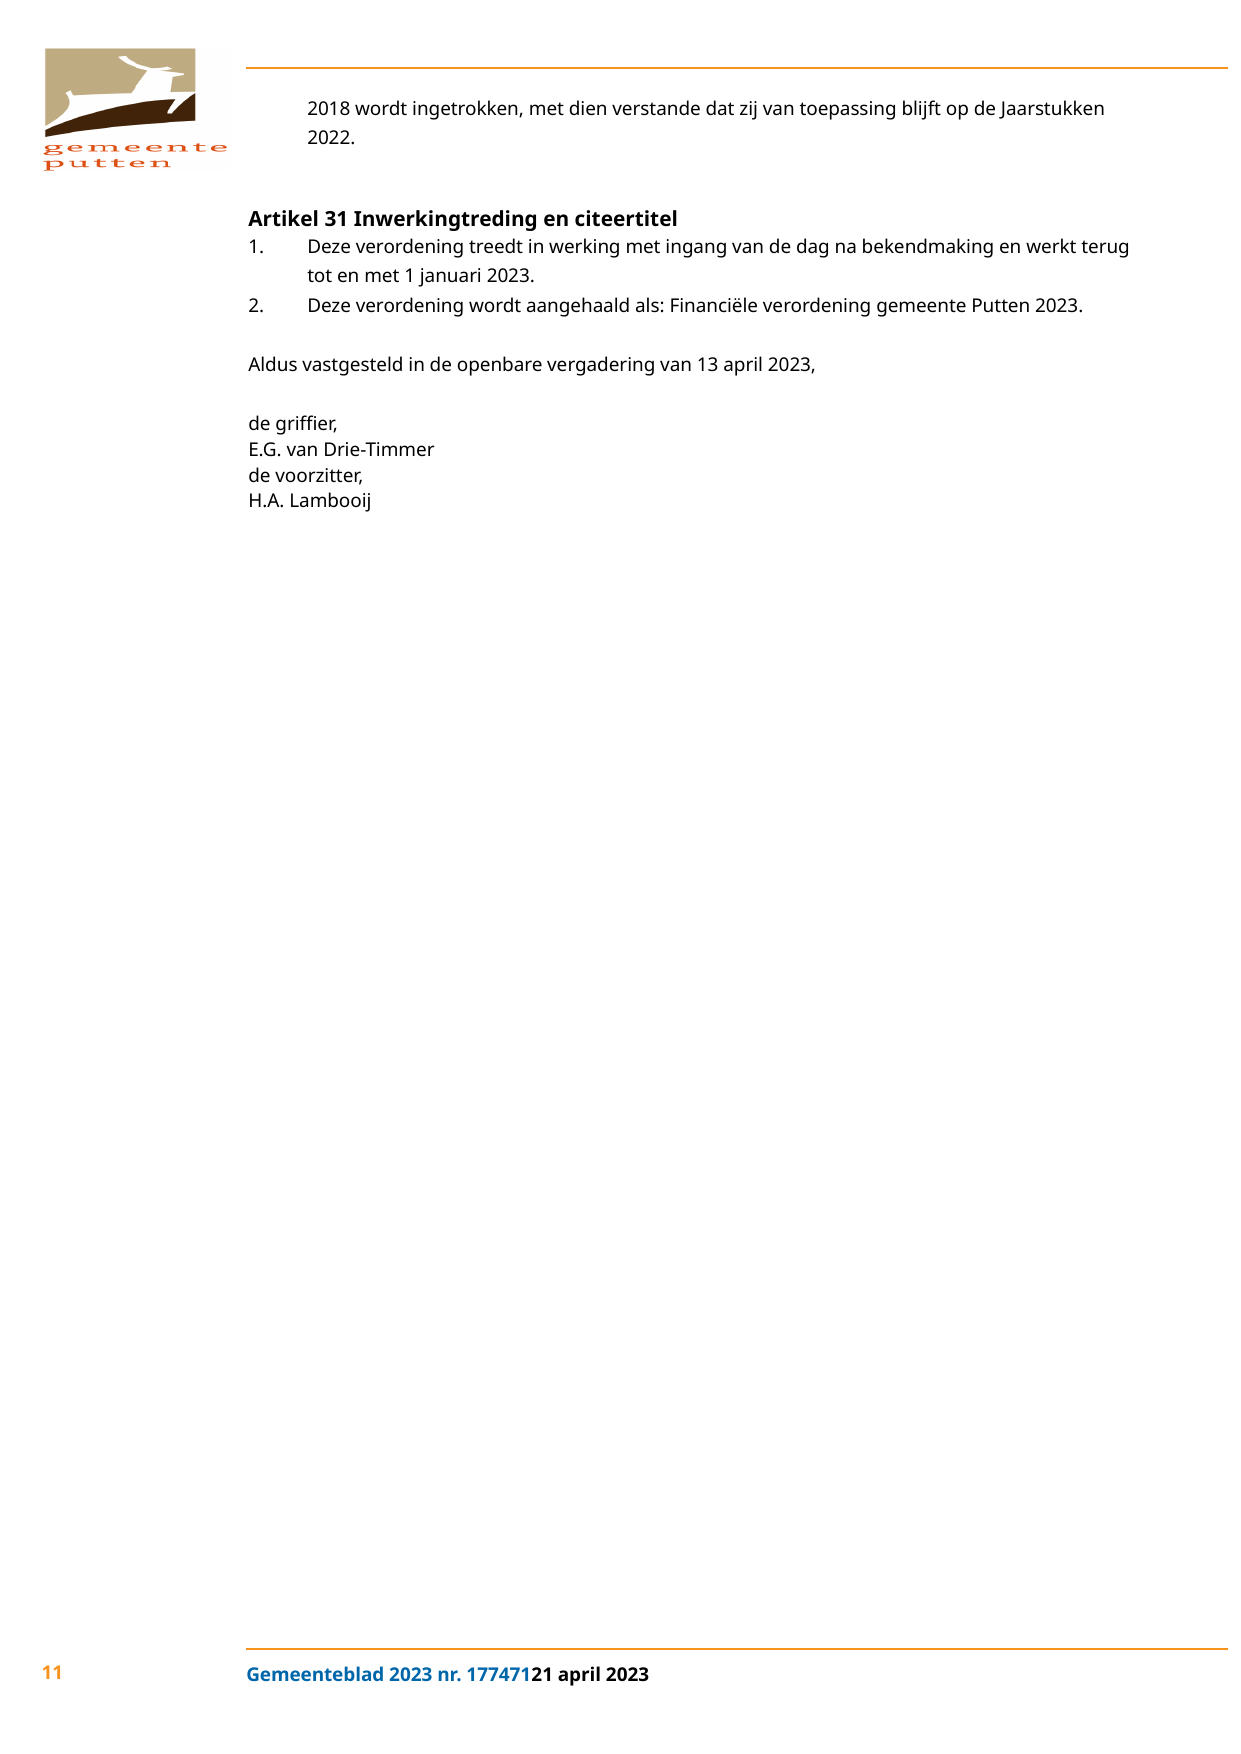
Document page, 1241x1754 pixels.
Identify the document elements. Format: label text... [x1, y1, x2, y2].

list 2018 wordt ingetrokken, met dien verstande dat zij van toepassing blijft op de Jaarstukken 2022. [248, 95, 1152, 150]
text E.G. van Drie-Timmer [248, 436, 1152, 462]
text de voorzitter, [248, 462, 1152, 487]
list Deze verordening treedt in werking met ingang van de dag na bekendmaking en werkt terug tot en met 1 januari 2023. [248, 233, 1152, 288]
picture [41, 47, 231, 172]
text Artikel 31 Inwerkingtreding en citeertitel [248, 204, 1152, 233]
text Aldus vastgesteld in de openbare vergadering van 13 april 2023, [248, 351, 1152, 377]
list Deze verordening wordt aangehaald als: Financiële verordening gemeente Putten 2023. [248, 292, 1152, 318]
text H.A. Lambooij [248, 487, 1152, 513]
text de griffier, [248, 410, 1152, 436]
